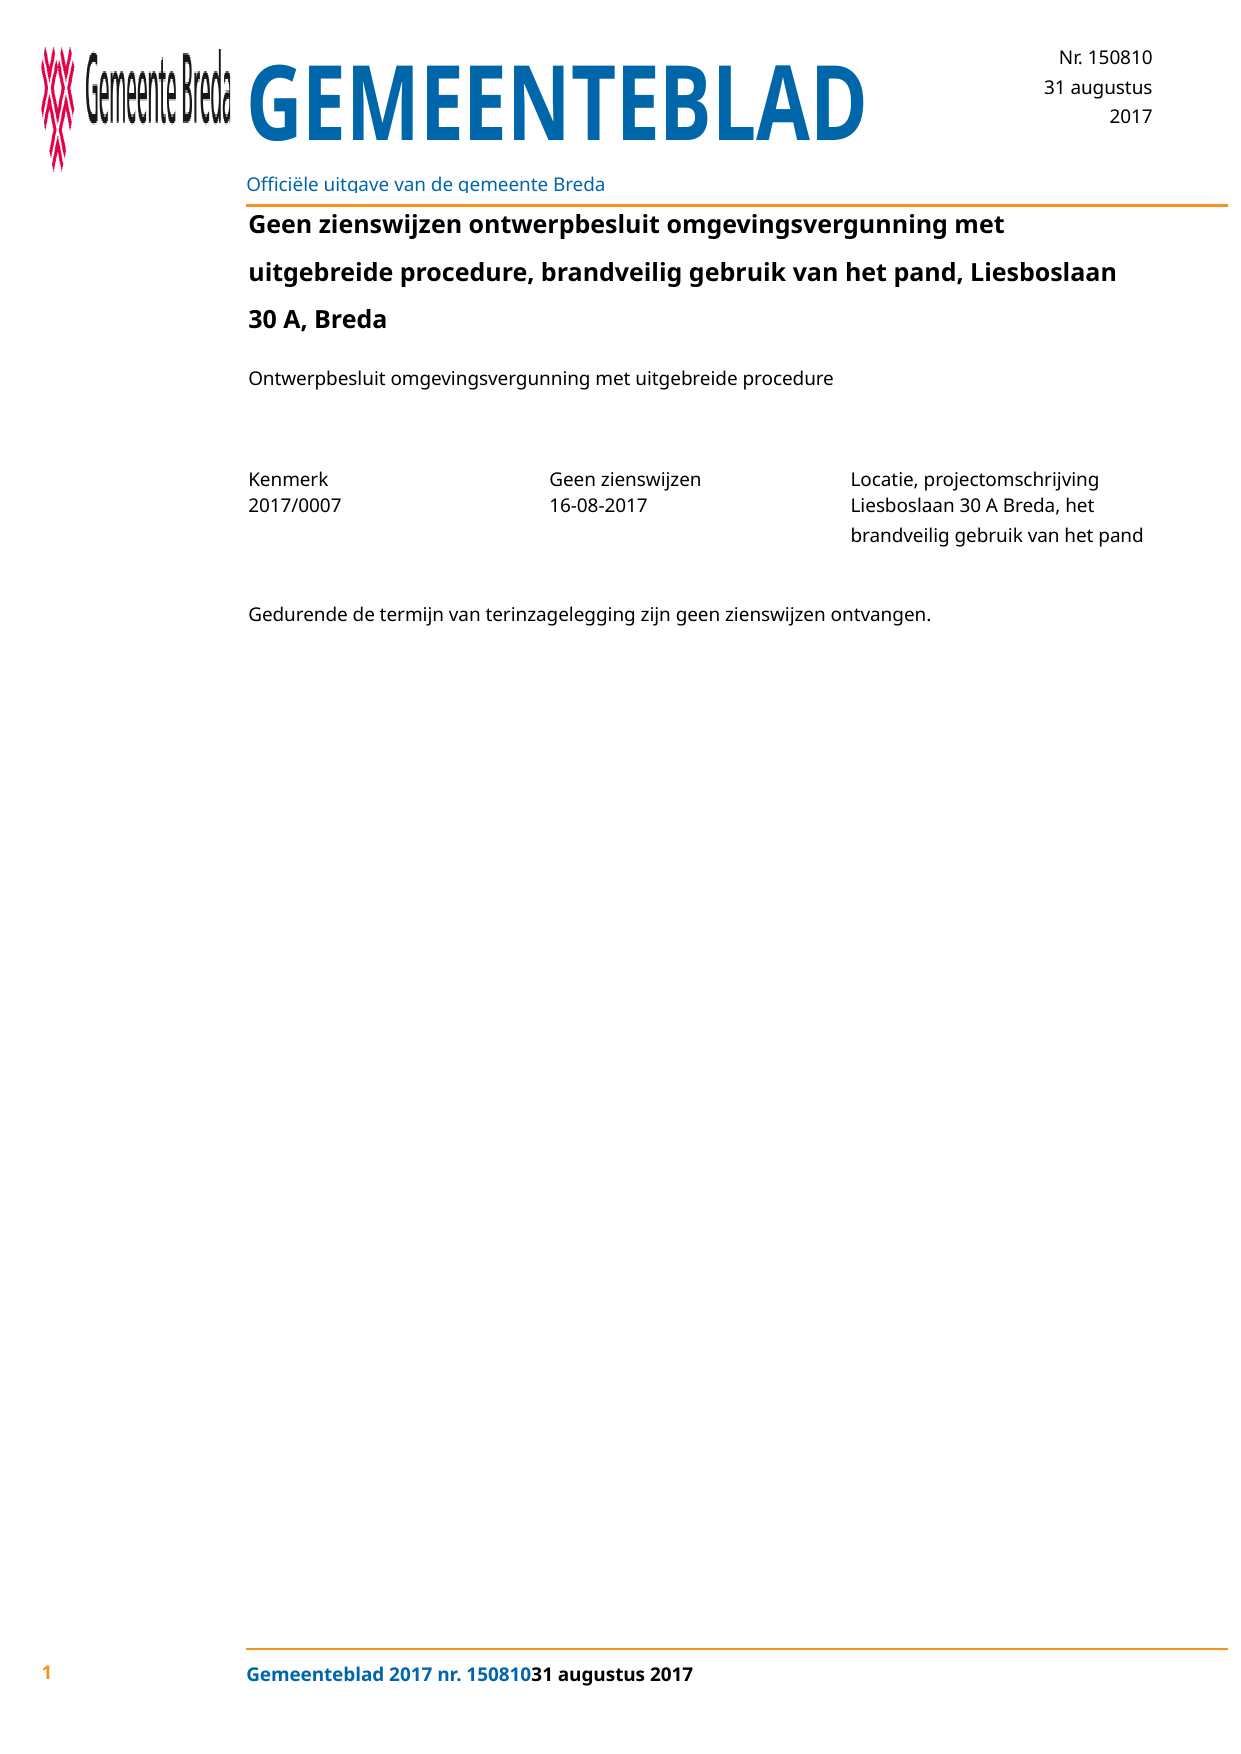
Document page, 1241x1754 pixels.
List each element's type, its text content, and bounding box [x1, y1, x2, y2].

table_cell 2017/0007 [248, 492, 549, 547]
table_cell Liesboslaan 30 A Breda, het brandveilig gebruik van het pand [850, 492, 1152, 547]
text Geen zienswijzen ontwerpbesluit omgevingsvergunning met uitgebreide procedure, brandveilig gebruik van het pand, Liesboslaan 30 A, Breda [248, 207, 1152, 336]
text Ontwerpbesluit omgevingsvergunning met uitgebreide procedure [248, 366, 1152, 391]
text Gedurende de termijn van terinzagelegging zijn geen zienswijzen ontvangen. [248, 601, 1152, 627]
table_cell 16-08-2017 [549, 492, 850, 547]
table_header Geen zienswijzen [549, 466, 850, 492]
table_header Locatie, projectomschrijving [850, 466, 1152, 492]
picture [41, 47, 231, 172]
table_header Kenmerk [248, 466, 549, 492]
